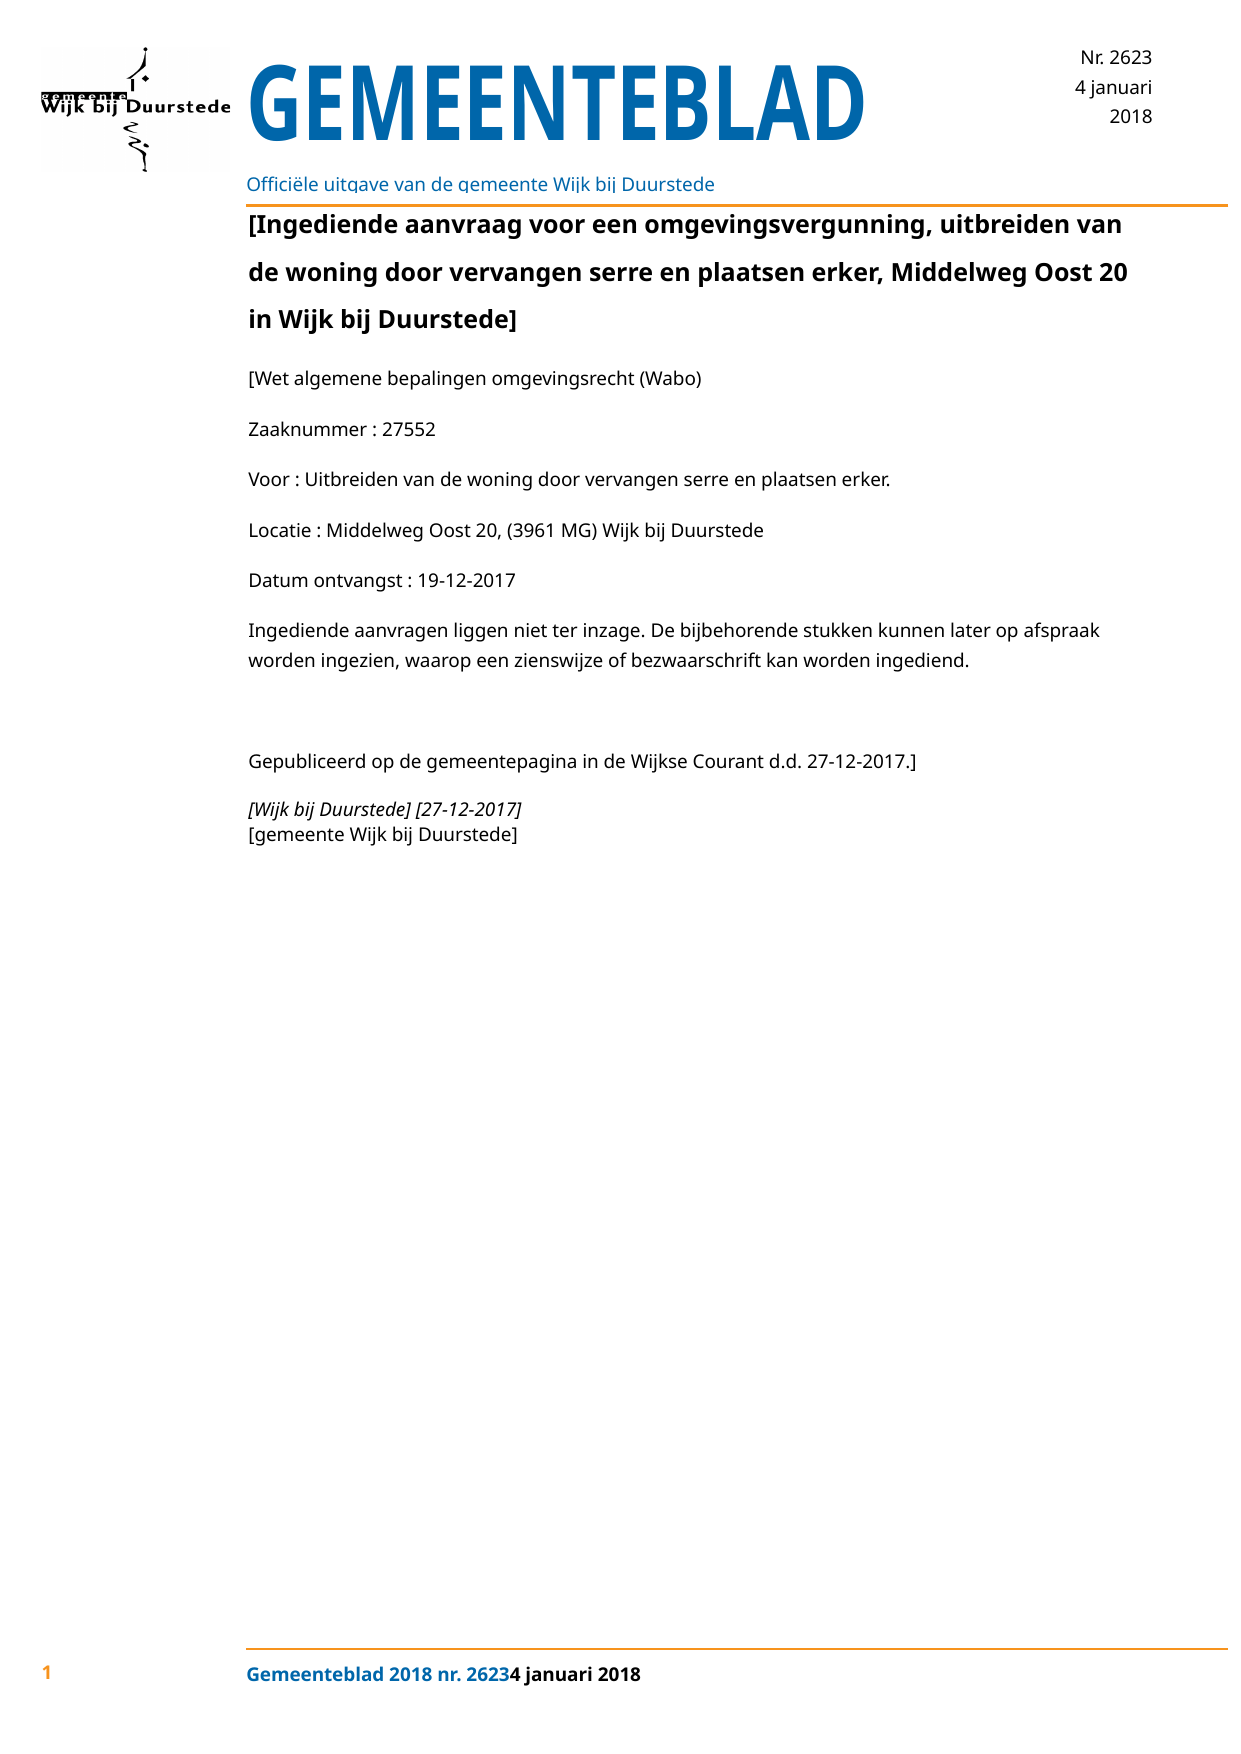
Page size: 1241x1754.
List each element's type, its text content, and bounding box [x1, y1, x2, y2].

text [Ingediende aanvraag voor een omgevingsvergunning, uitbreiden van de woning door vervangen serre en plaatsen erker, Middelweg Oost 20 in Wijk bij Duurstede] [248, 207, 1152, 336]
text Gepubliceerd op de gemeentepagina in de Wijkse Courant d.d. 27-12-2017.] [248, 748, 1152, 774]
text Datum ontvangst : 19-12-2017 [248, 567, 1152, 593]
text Locatie : Middelweg Oost 20, (3961 MG) Wijk bij Duurstede [248, 517, 1152, 542]
text Voor : Uitbreiden van de woning door vervangen serre en plaatsen erker. [248, 466, 1152, 492]
text [Wijk bij Duurstede] [27-12-2017] [248, 796, 1152, 822]
picture [41, 47, 231, 172]
text Ingediende aanvragen liggen niet ter inzage. De bijbehorende stukken kunnen later op afspraak worden ingezien, waarop een zienswijze of bezwaarschrift kan worden ingediend. [248, 618, 1152, 673]
text [gemeente Wijk bij Duurstede] [248, 822, 1152, 847]
text [Wet algemene bepalingen omgevingsrecht (Wabo) [248, 366, 1152, 391]
text Zaaknummer : 27552 [248, 416, 1152, 442]
